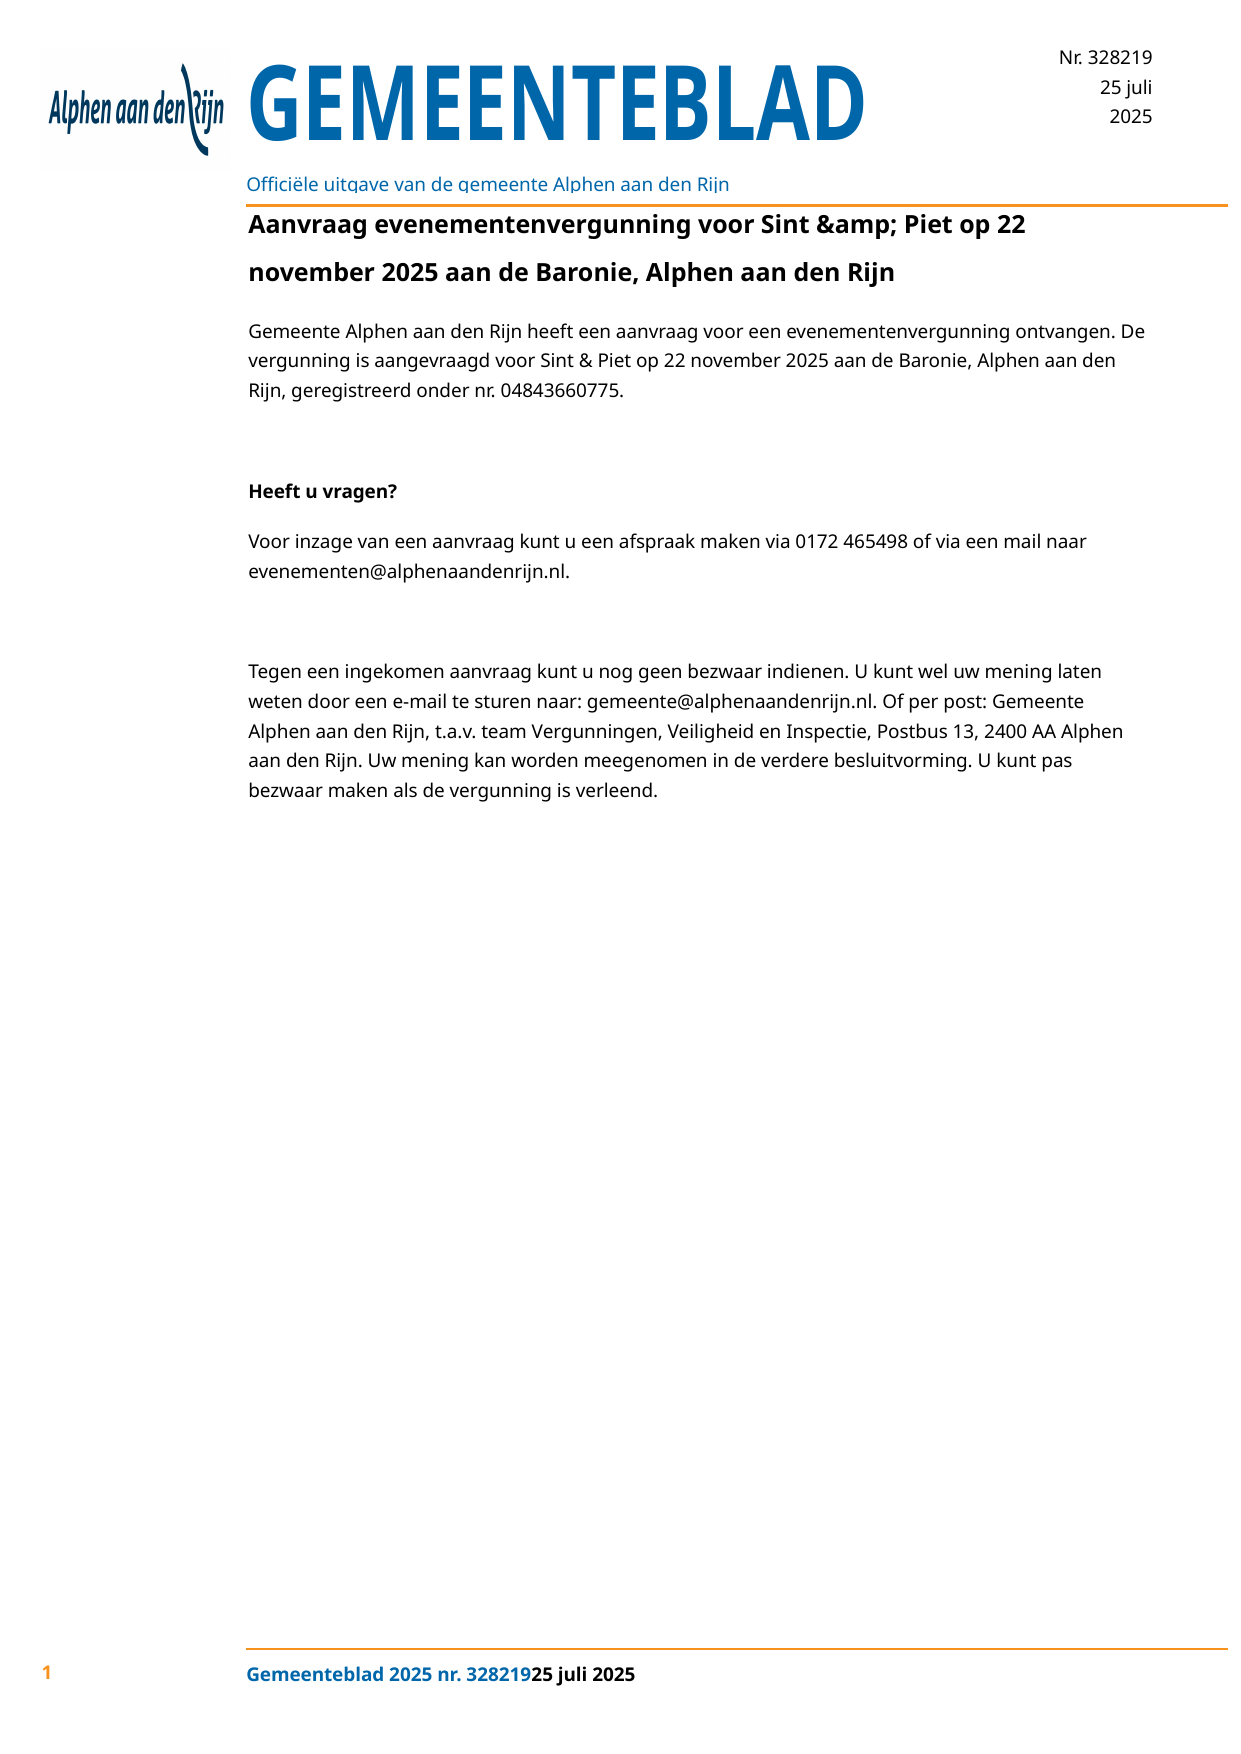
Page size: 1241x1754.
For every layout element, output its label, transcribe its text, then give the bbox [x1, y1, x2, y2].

text Aanvraag evenementenvergunning voor Sint &amp; Piet op 22 november 2025 aan de Baronie, Alphen aan den Rijn [248, 207, 1152, 288]
text Tegen een ingekomen aanvraag kunt u nog geen bezwaar indienen. U kunt wel uw mening laten weten door een e-mail te sturen naar: gemeente@alphenaandenrijn.nl. Of per post: Gemeente Alphen aan den Rijn, t.a.v. team Vergunningen, Veiligheid en Inspectie, Postbus 13, 2400 AA Alphen aan den Rijn. Uw mening kan worden meegenomen in de verdere besluitvorming. U kunt pas bezwaar maken als de vergunning is verleend. [248, 659, 1152, 803]
text Heeft u vragen? [248, 478, 1152, 504]
text Voor inzage van een aanvraag kunt u een afspraak maken via 0172 465498 of via een mail naar evenementen@alphenaandenrijn.nl. [248, 528, 1152, 584]
picture [41, 47, 231, 172]
text Gemeente Alphen aan den Rijn heeft een aanvraag voor een evenementenvergunning ontvangen. De vergunning is aangevraagd voor Sint & Piet op 22 november 2025 aan de Baronie, Alphen aan den Rijn, geregistreerd onder nr. 04843660775. [248, 318, 1152, 403]
